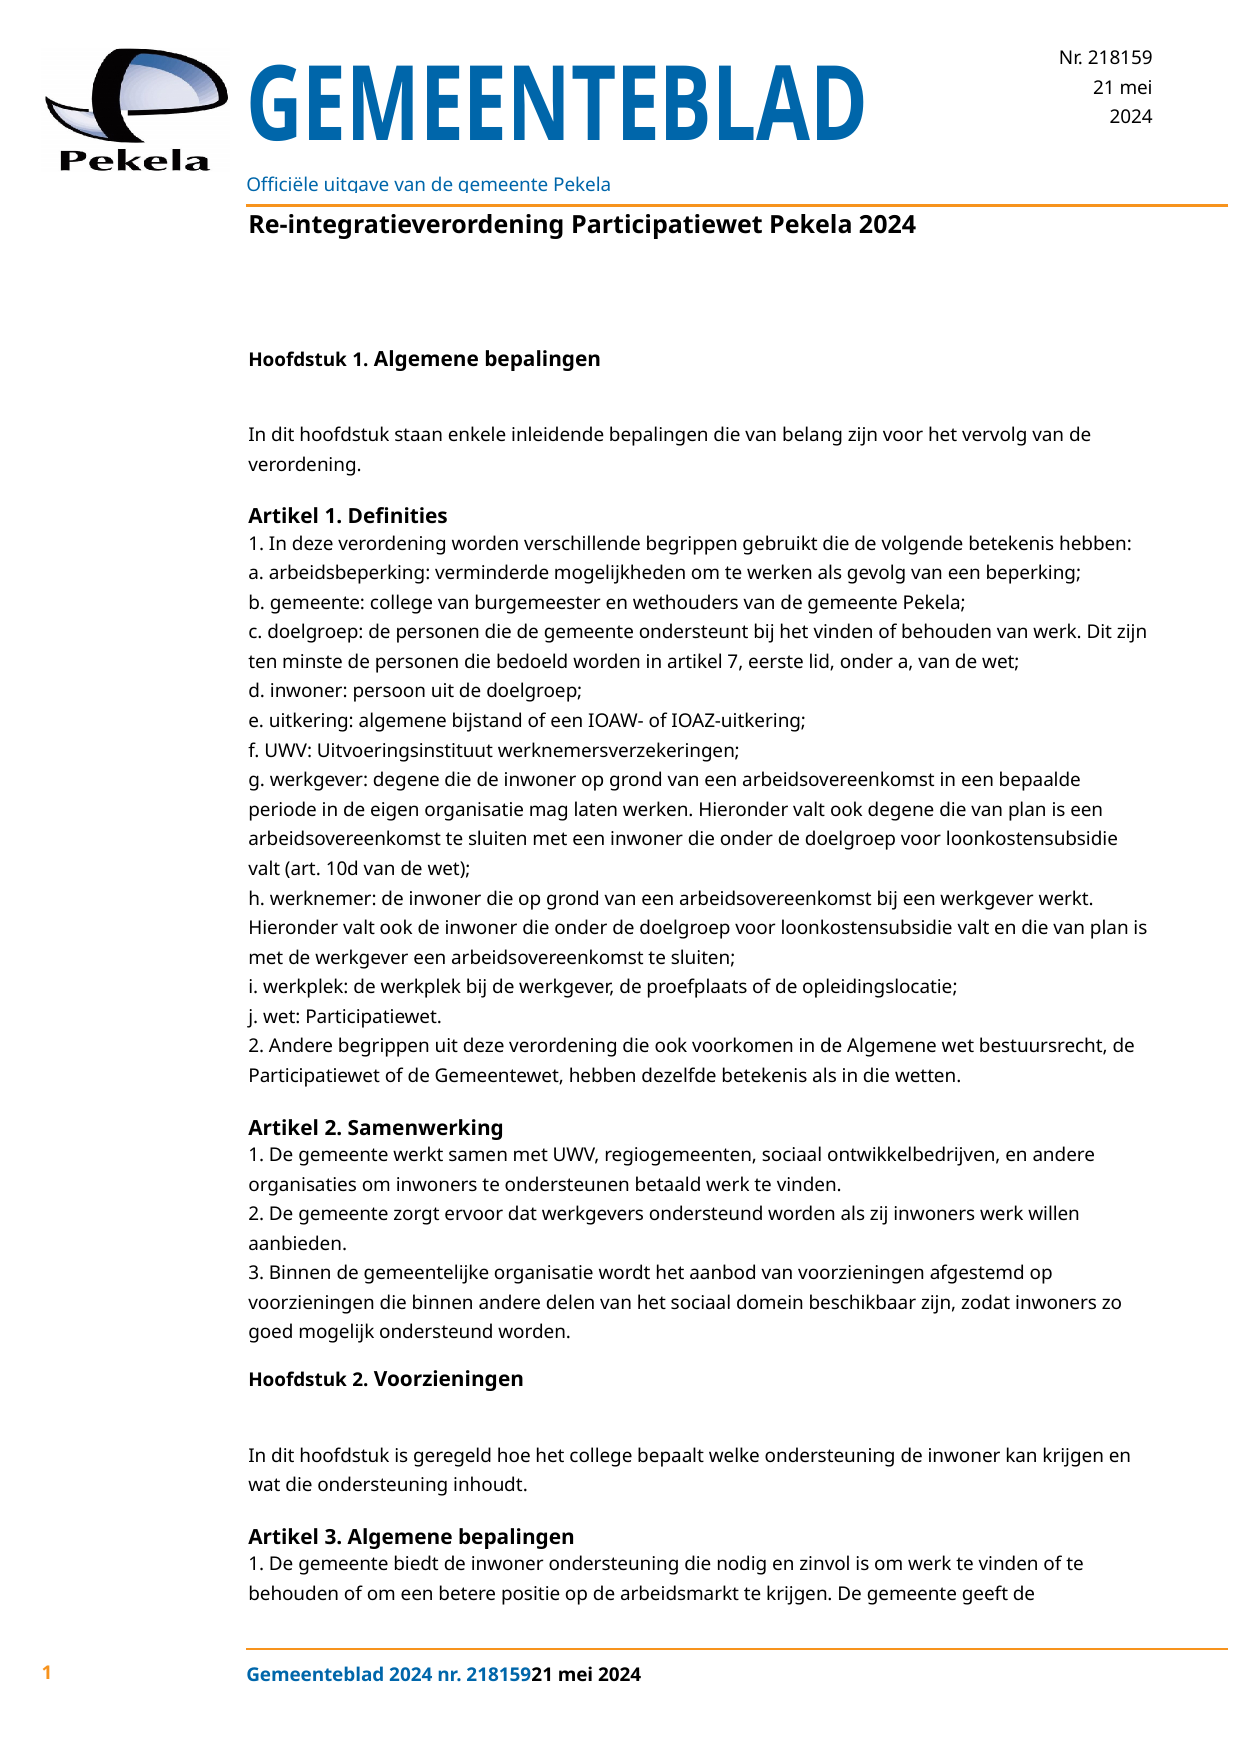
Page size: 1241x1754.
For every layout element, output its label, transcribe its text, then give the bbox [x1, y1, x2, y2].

text h. werknemer: de inwoner die op grond van een arbeidsovereenkomst bij een werkgever werkt. Hieronder valt ook de inwoner die onder de doelgroep voor loonkostensubsidie valt en die van plan is met de werkgever een arbeidsovereenkomst te sluiten; [248, 885, 1152, 970]
text 1. In deze verordening worden verschillende begrippen gebruikt die de volgende betekenis hebben: [248, 530, 1152, 556]
text c. doelgroep: de personen die de gemeente ondersteunt bij het vinden of behouden van werk. Dit zijn ten minste de personen die bedoeld worden in artikel 7, eerste lid, onder a, van de wet; [248, 618, 1152, 674]
text In dit hoofdstuk is geregeld hoe het college bepaalt welke ondersteuning de inwoner kan krijgen en wat die ondersteuning inhoudt. [248, 1442, 1152, 1497]
text Hoofdstuk 2. Voorzieningen [248, 1364, 1152, 1393]
text Re-integratieverordening Participatiewet Pekela 2024 [248, 207, 1152, 288]
text b. gemeente: college van burgemeester en wethouders van de gemeente Pekela; [248, 589, 1152, 615]
text g. werkgever: degene die de inwoner op grond van een arbeidsovereenkomst in een bepaalde periode in de eigen organisatie mag laten werken. Hieronder valt ook degene die van plan is een arbeidsovereenkomst te sluiten met een inwoner die onder de doelgroep voor loonkostensubsidie valt (art. 10d van de wet); [248, 766, 1152, 881]
text i. werkplek: de werkplek bij de werkgever, de proefplaats of de opleidingslocatie; [248, 973, 1152, 999]
text d. inwoner: persoon uit de doelgroep; [248, 678, 1152, 703]
text In dit hoofdstuk staan enkele inleidende bepalingen die van belang zijn voor het vervolg van de verordening. [248, 421, 1152, 477]
picture [41, 47, 231, 172]
text Artikel 3. Algemene bepalingen [248, 1522, 1152, 1550]
text a. arbeidsbeperking: verminderde mogelijkheden om te werken als gevolg van een beperking; [248, 559, 1152, 585]
text 2. De gemeente zorgt ervoor dat werkgevers ondersteund worden als zij inwoners werk willen aanbieden. [248, 1200, 1152, 1256]
text j. wet: Participatiewet. [248, 1003, 1152, 1029]
text e. uitkering: algemene bijstand of een IOAW- of IOAZ-uitkering; [248, 707, 1152, 733]
text Hoofdstuk 1. Algemene bepalingen [248, 344, 1152, 372]
text 2. Andere begrippen uit deze verordening die ook voorkomen in de Algemene wet bestuursrecht, de Participatiewet of de Gemeentewet, hebben dezelfde betekenis als in die wetten. [248, 1033, 1152, 1088]
text 1. De gemeente biedt de inwoner ondersteuning die nodig en zinvol is om werk te vinden of te behouden of om een betere positie op de arbeidsmarkt te krijgen. De gemeente geeft de [248, 1550, 1152, 1606]
text Artikel 2. Samenwerking [248, 1113, 1152, 1141]
text 1. De gemeente werkt samen met UWV, regiogemeenten, sociaal ontwikkelbedrijven, en andere organisaties om inwoners te ondersteunen betaald werk te vinden. [248, 1141, 1152, 1196]
text f. UWV: Uitvoeringsinstituut werknemersverzekeringen; [248, 737, 1152, 763]
text Artikel 1. Definities [248, 501, 1152, 530]
text 3. Binnen de gemeentelijke organisatie wordt het aanbod van voorzieningen afgestemd op voorzieningen die binnen andere delen van het sociaal domein beschikbaar zijn, zodat inwoners zo goed mogelijk ondersteund worden. [248, 1259, 1152, 1344]
